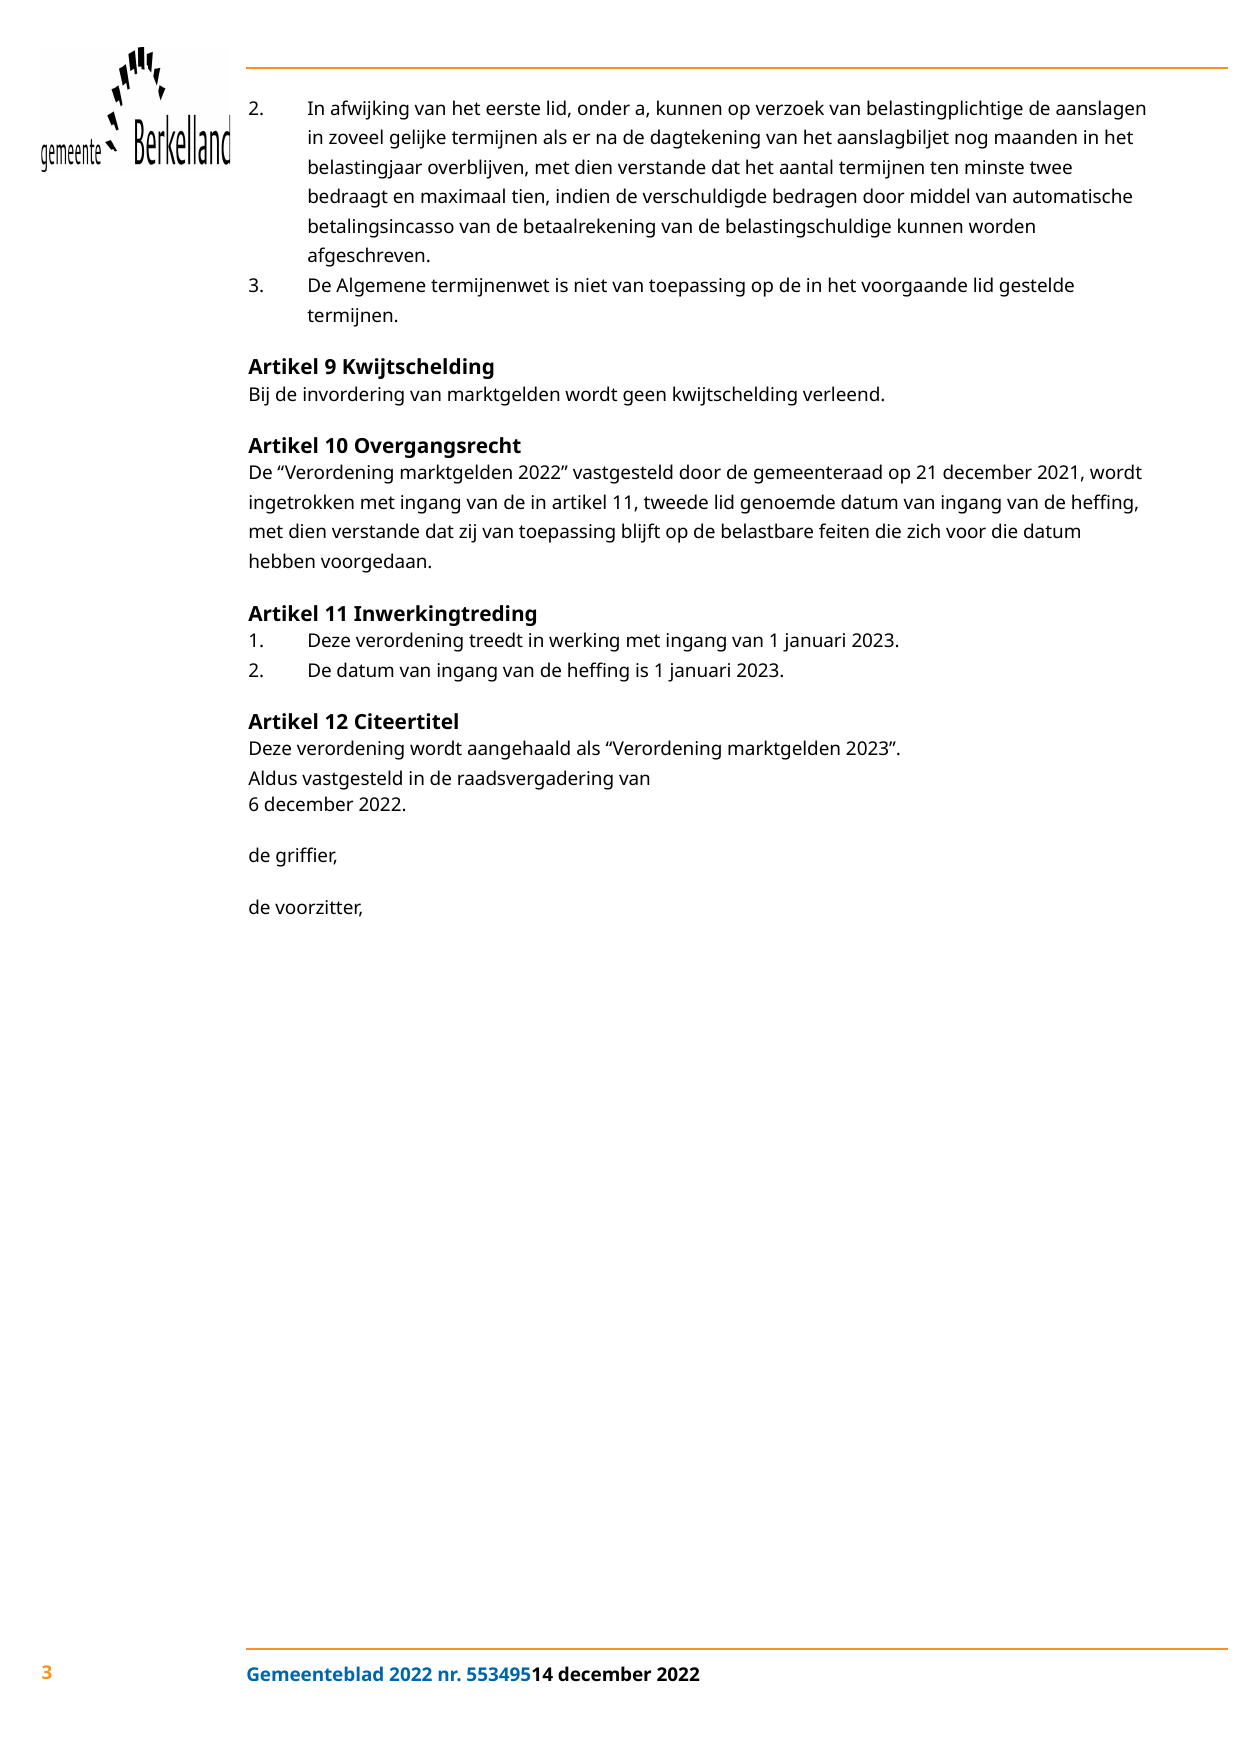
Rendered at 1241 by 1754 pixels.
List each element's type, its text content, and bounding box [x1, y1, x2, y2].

text de griffier, [248, 842, 1152, 868]
text Artikel 11 Inwerkingtreding [248, 599, 1152, 627]
text 6 december 2022. [248, 791, 1152, 817]
text Artikel 9 Kwijtschelding [248, 352, 1152, 381]
text de voorzitter, [248, 894, 1152, 919]
text Artikel 12 Citeertitel [248, 707, 1152, 736]
list De Algemene termijnenwet is niet van toepassing op de in het voorgaande lid gestelde termijnen. [248, 272, 1152, 328]
list De datum van ingang van de heffing is 1 januari 2023. [248, 657, 1152, 682]
list Deze verordening treedt in werking met ingang van 1 januari 2023. [248, 627, 1152, 653]
text Deze verordening wordt aangehaald als “Verordening marktgelden 2023”. [248, 736, 1152, 761]
text Bij de invordering van marktgelden wordt geen kwijtschelding verleend. [248, 381, 1152, 406]
picture [41, 47, 231, 172]
text De “Verordening marktgelden 2022” vastgesteld door de gemeenteraad op 21 december 2021, wordt ingetrokken met ingang van de in artikel 11, tweede lid genoemde datum van ingang van de heffing, met dien verstande dat zij van toepassing blijft op de belastbare feiten die zich voor die datum hebben voorgedaan. [248, 459, 1152, 574]
text Artikel 10 Overgangsrecht [248, 431, 1152, 459]
text Aldus vastgesteld in de raadsvergadering van [248, 765, 1152, 791]
list In afwijking van het eerste lid, onder a, kunnen op verzoek van belastingplichtige de aanslagen in zoveel gelijke termijnen als er na de dagtekening van het aanslagbiljet nog maanden in het belastingjaar overblijven, met dien verstande dat het aantal termijnen ten minste twee bedraagt en maximaal tien, indien de verschuldigde bedragen door middel van automatische betalingsincasso van de betaalrekening van de belastingschuldige kunnen worden afgeschreven. [248, 95, 1152, 268]
